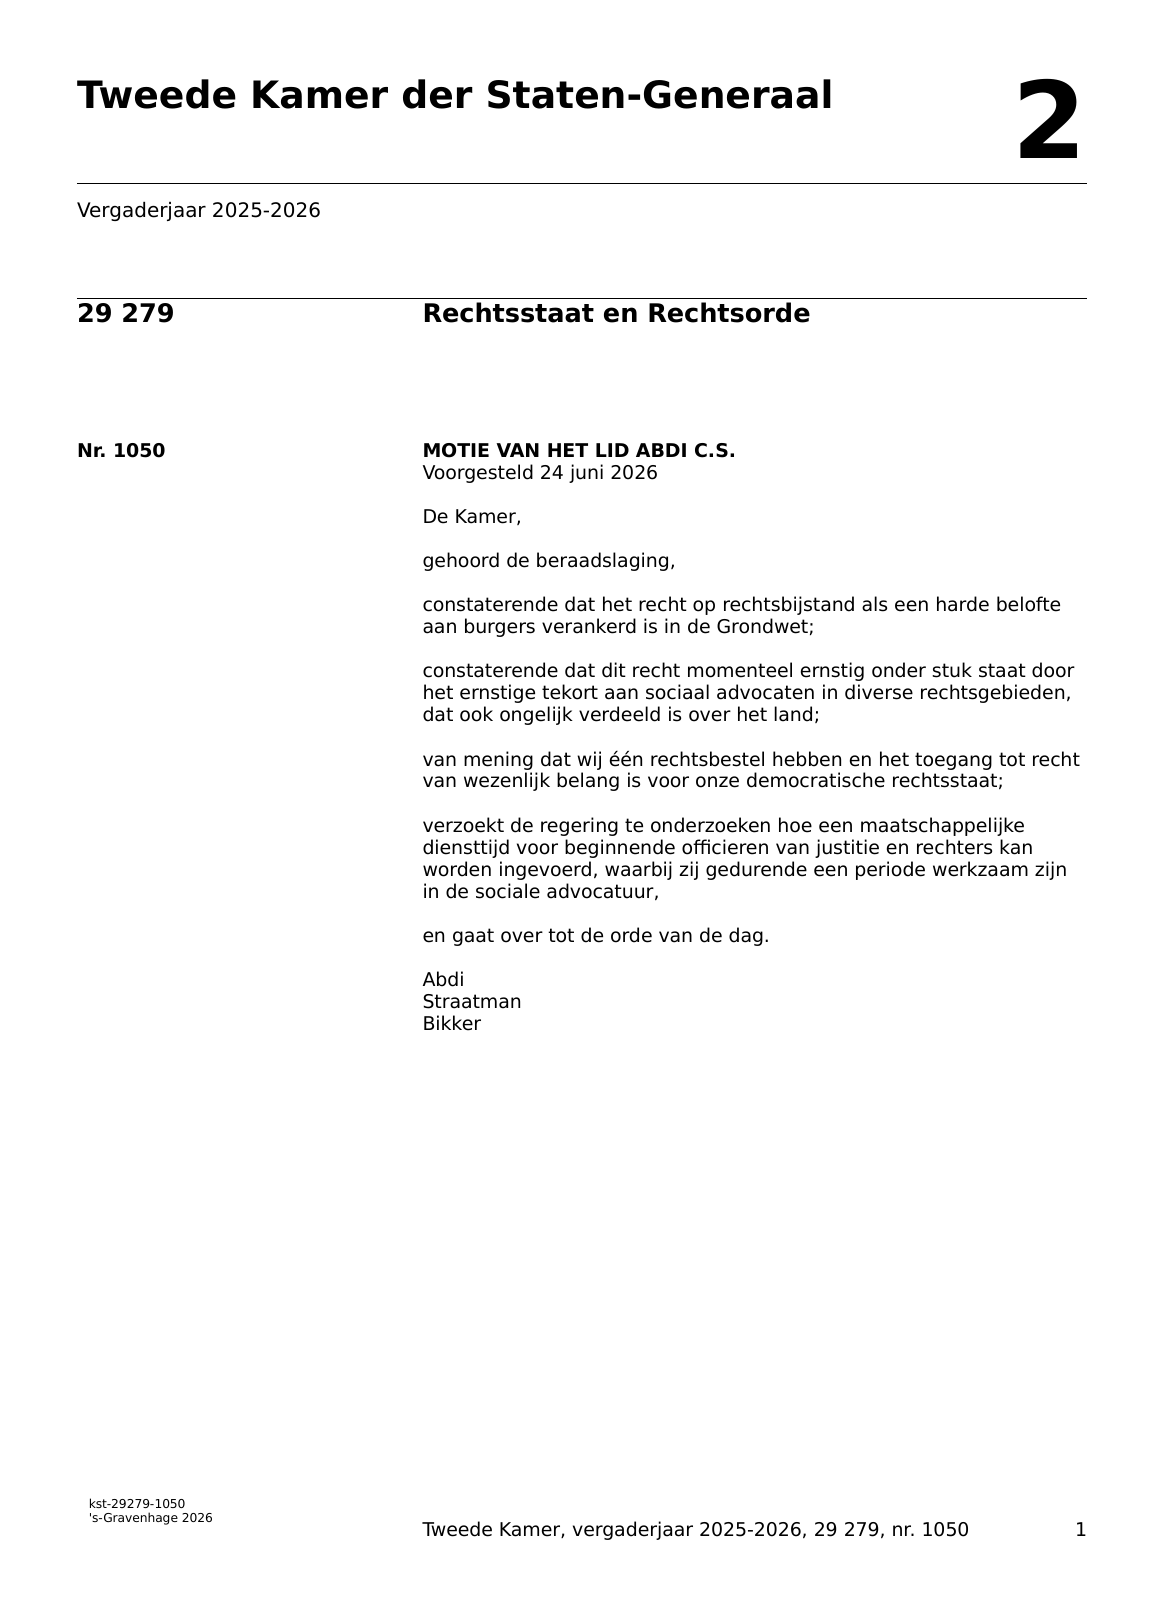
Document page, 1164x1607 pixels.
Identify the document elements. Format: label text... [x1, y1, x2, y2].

subtitle 29 279 Rechtsstaat en Rechtsorde [77, 299, 1087, 329]
text De Kamer, [422, 506, 1087, 528]
text kst-29279-1050 [88, 1497, 323, 1511]
text constaterende dat dit recht momenteel ernstig onder stuk staat door het ernstige tekort aan sociaal advocaten in diverse rechtsgebieden, dat ook ongelijk verdeeld is over het land; [422, 660, 1087, 726]
table_header 2 [886, 59, 1087, 183]
text Abdi [422, 969, 1087, 991]
text en gaat over tot de orde van de dag. [422, 925, 1087, 947]
table_header Tweede Kamer der Staten-Generaal [77, 59, 886, 183]
table_cell Vergaderjaar 2025-2026 [77, 184, 1087, 298]
text 's-Gravenhage 2026 [88, 1511, 323, 1525]
text gehoord de beraadslaging, [422, 550, 1087, 572]
text van mening dat wij één rechtsbestel hebben en het toegang tot recht van wezenlijk belang is voor onze democratische rechtsstaat; [422, 748, 1087, 792]
subtitle Nr. 1050 MOTIE VAN HET LID ABDI C.S. [77, 440, 1087, 462]
text constaterende dat het recht op rechtsbijstand als een harde belofte aan burgers verankerd is in de Grondwet; [422, 594, 1087, 638]
text Bikker [422, 1013, 1087, 1035]
text Voorgesteld 24 juni 2026 [422, 462, 1087, 484]
text Straatman [422, 991, 1087, 1013]
text verzoekt de regering te onderzoeken hoe een maatschappelijke diensttijd voor beginnende officieren van justitie en rechters kan worden ingevoerd, waarbij zij gedurende een periode werkzaam zijn in de sociale advocatuur, [422, 814, 1087, 902]
